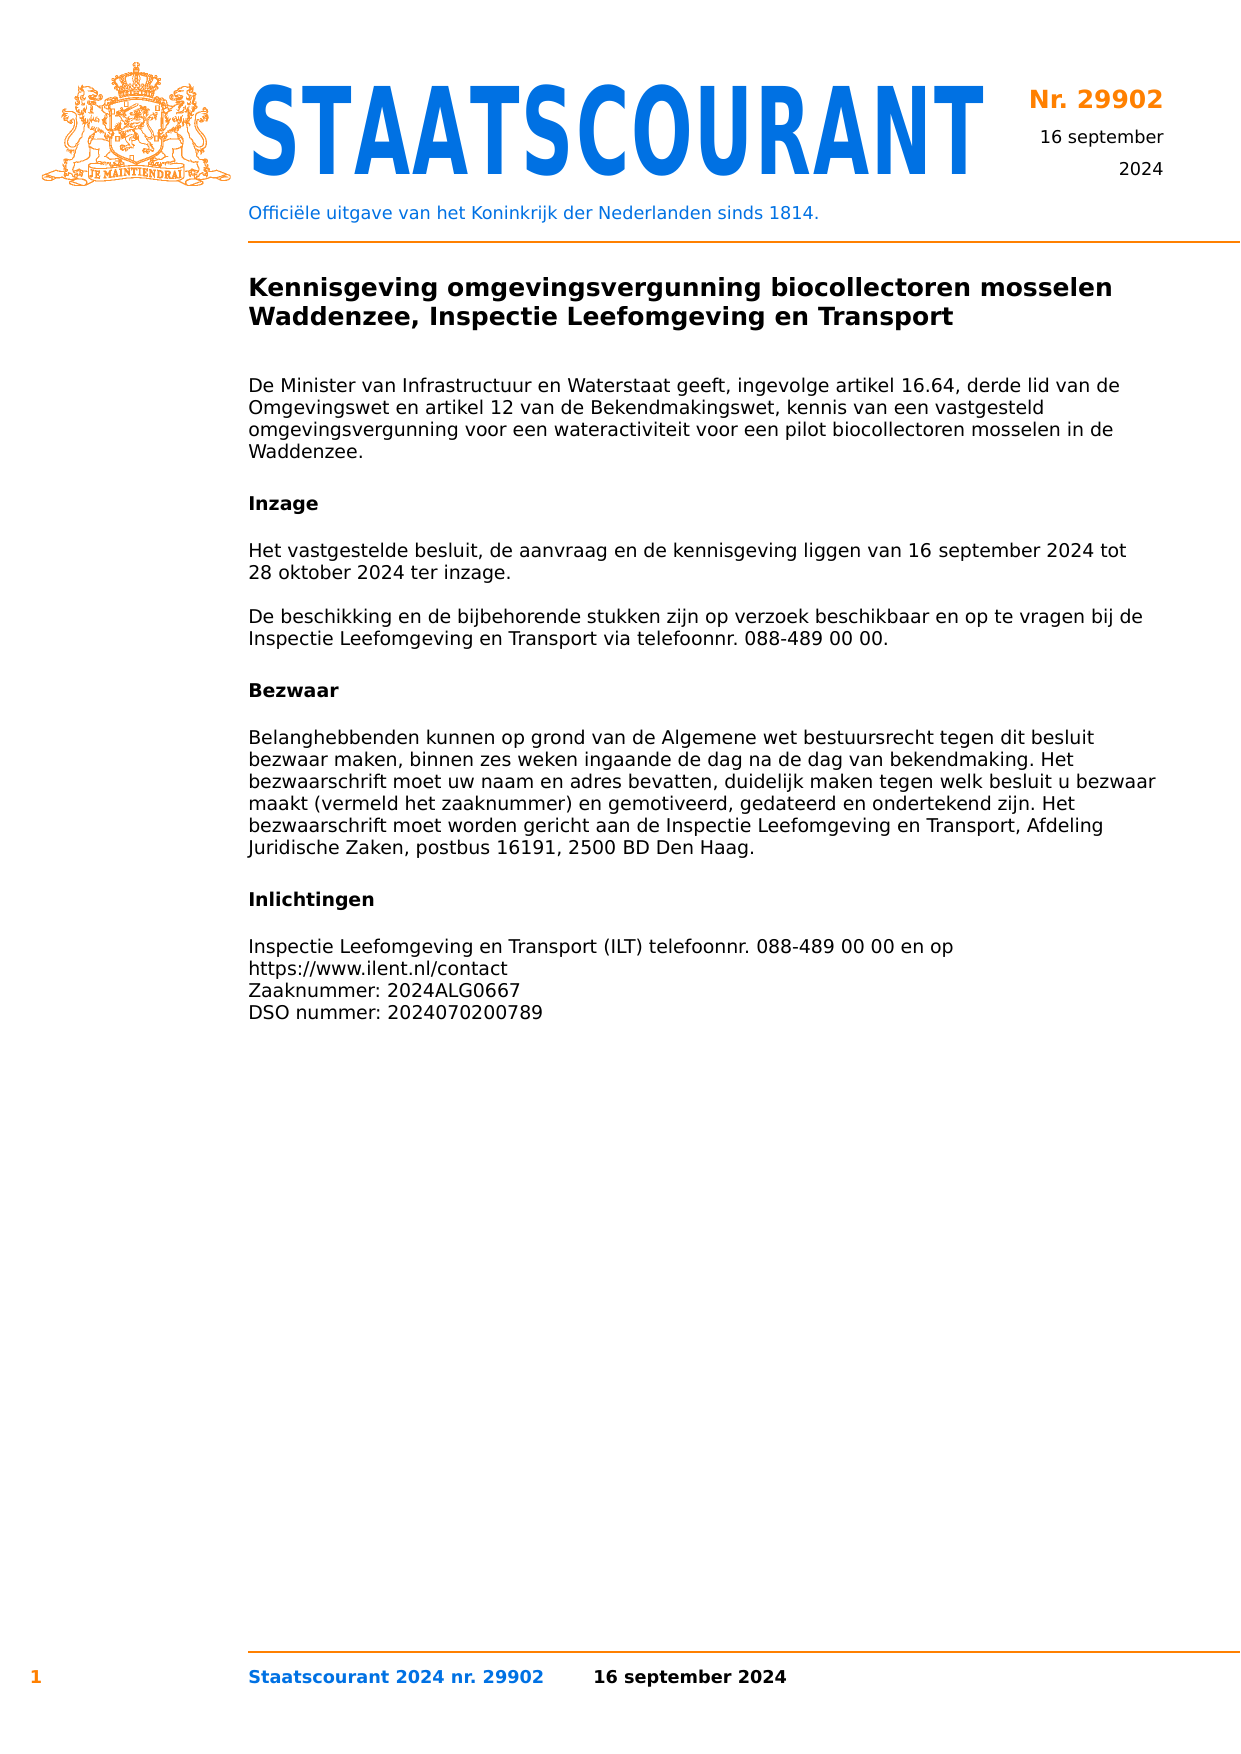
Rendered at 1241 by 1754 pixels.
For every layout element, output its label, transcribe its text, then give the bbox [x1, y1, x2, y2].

subtitle Kennisgeving omgevingsvergunning biocollectoren mosselen Waddenzee, Inspectie Leefomgeving en Transport [248, 273, 1163, 331]
table_cell 2024 [998, 153, 1240, 203]
table_header STAATSCOURANT [248, 62, 998, 203]
text De Minister van Infrastructuur en Waterstaat geeft, ingevolge artikel 16.64, derde lid van de Omgevingswet en artikel 12 van de Bekendmakingswet, kennis van een vastgesteld omgevingsvergunning voor een wateractiviteit voor een pilot biocollectoren mosselen in de Waddenzee. [248, 375, 1163, 463]
text Inspectie Leefomgeving en Transport (ILT) telefoonnr. 088-489 00 00 en op https://www.ilent.nl/contact [248, 936, 1163, 979]
subtitle Inzage [248, 493, 1163, 515]
picture [41, 62, 231, 186]
table_cell 16 september [998, 121, 1240, 153]
subtitle Bezwaar [248, 680, 1163, 702]
text Het vastgestelde besluit, de aanvraag en de kennisgeving liggen van 16 september 2024 tot 28 oktober 2024 ter inzage. [248, 540, 1163, 584]
text DSO nummer: 2024070200789 [248, 1002, 1163, 1023]
table_cell Officiële uitgave van het Koninkrijk der Nederlanden sinds 1814. [248, 203, 1240, 241]
text Zaaknummer: 2024ALG0667 [248, 979, 1163, 1002]
table_header [25, 62, 248, 241]
text De beschikking en de bijbehorende stukken zijn op verzoek beschikbaar en op te vragen bij de Inspectie Leefomgeving en Transport via telefoonnr. 088-489 00 00. [248, 606, 1163, 650]
table_header Nr. 29902 [998, 62, 1240, 121]
text Belanghebbenden kunnen op grond van de Algemene wet bestuursrecht tegen dit besluit bezwaar maken, binnen zes weken ingaande de dag na de dag van bekendmaking. Het bezwaarschrift moet uw naam en adres bevatten, duidelijk maken tegen welk besluit u bezwaar maakt (vermeld het zaaknummer) en gemotiveerd, gedateerd en ondertekend zijn. Het bezwaarschrift moet worden gericht aan de Inspectie Leefomgeving en Transport, Afdeling Juridische Zaken, postbus 16191, 2500 BD Den Haag. [248, 727, 1163, 859]
subtitle Inlichtingen [248, 889, 1163, 911]
